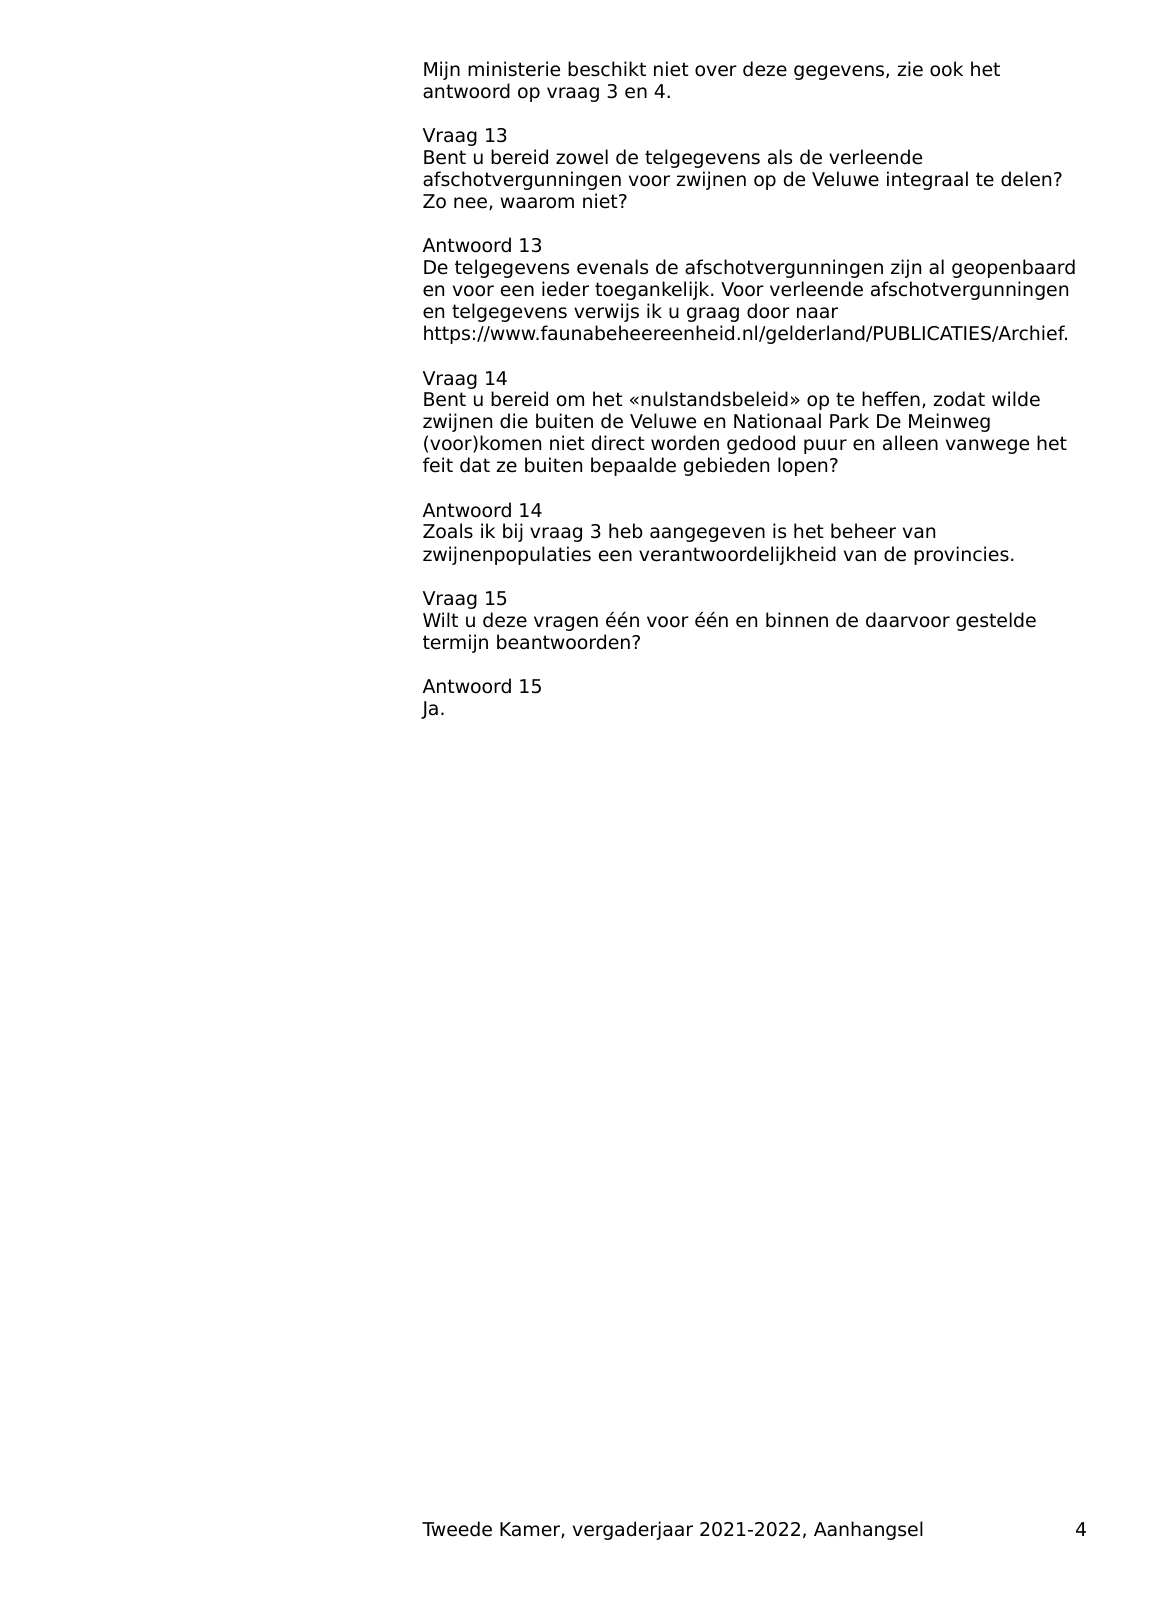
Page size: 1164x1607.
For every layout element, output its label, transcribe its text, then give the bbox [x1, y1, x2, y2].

text Vraag 14 [422, 367, 1087, 389]
text Bent u bereid zowel de telgegevens als de verleende afschotvergunningen voor zwijnen op de Veluwe integraal te delen? Zo nee, waarom niet? [422, 147, 1087, 213]
text Antwoord 13 [422, 235, 1087, 257]
text Vraag 13 [422, 125, 1087, 147]
text Zoals ik bij vraag 3 heb aangegeven is het beheer van zwijnenpopulaties een verantwoordelijkheid van de provincies. [422, 521, 1087, 565]
text Wilt u deze vragen één voor één en binnen de daarvoor gestelde termijn beantwoorden? [422, 609, 1087, 653]
text De telgegevens evenals de afschotvergunningen zijn al geopenbaard en voor een ieder toegankelijk. Voor verleende afschotvergunningen en telgegevens verwijs ik u graag door naar https://www.faunabeheereenheid.nl/gelderland/PUBLICATIES/Archief. [422, 257, 1087, 345]
text Ja. [422, 698, 1087, 720]
text Antwoord 14 [422, 499, 1087, 521]
text Mijn ministerie beschikt niet over deze gegevens, zie ook het antwoord op vraag 3 en 4. [422, 59, 1087, 103]
text Bent u bereid om het «nulstandsbeleid» op te heffen, zodat wilde zwijnen die buiten de Veluwe en Nationaal Park De Meinweg (voor)komen niet direct worden gedood puur en alleen vanwege het feit dat ze buiten bepaalde gebieden lopen? [422, 389, 1087, 477]
text Antwoord 15 [422, 676, 1087, 698]
text Vraag 15 [422, 588, 1087, 609]
